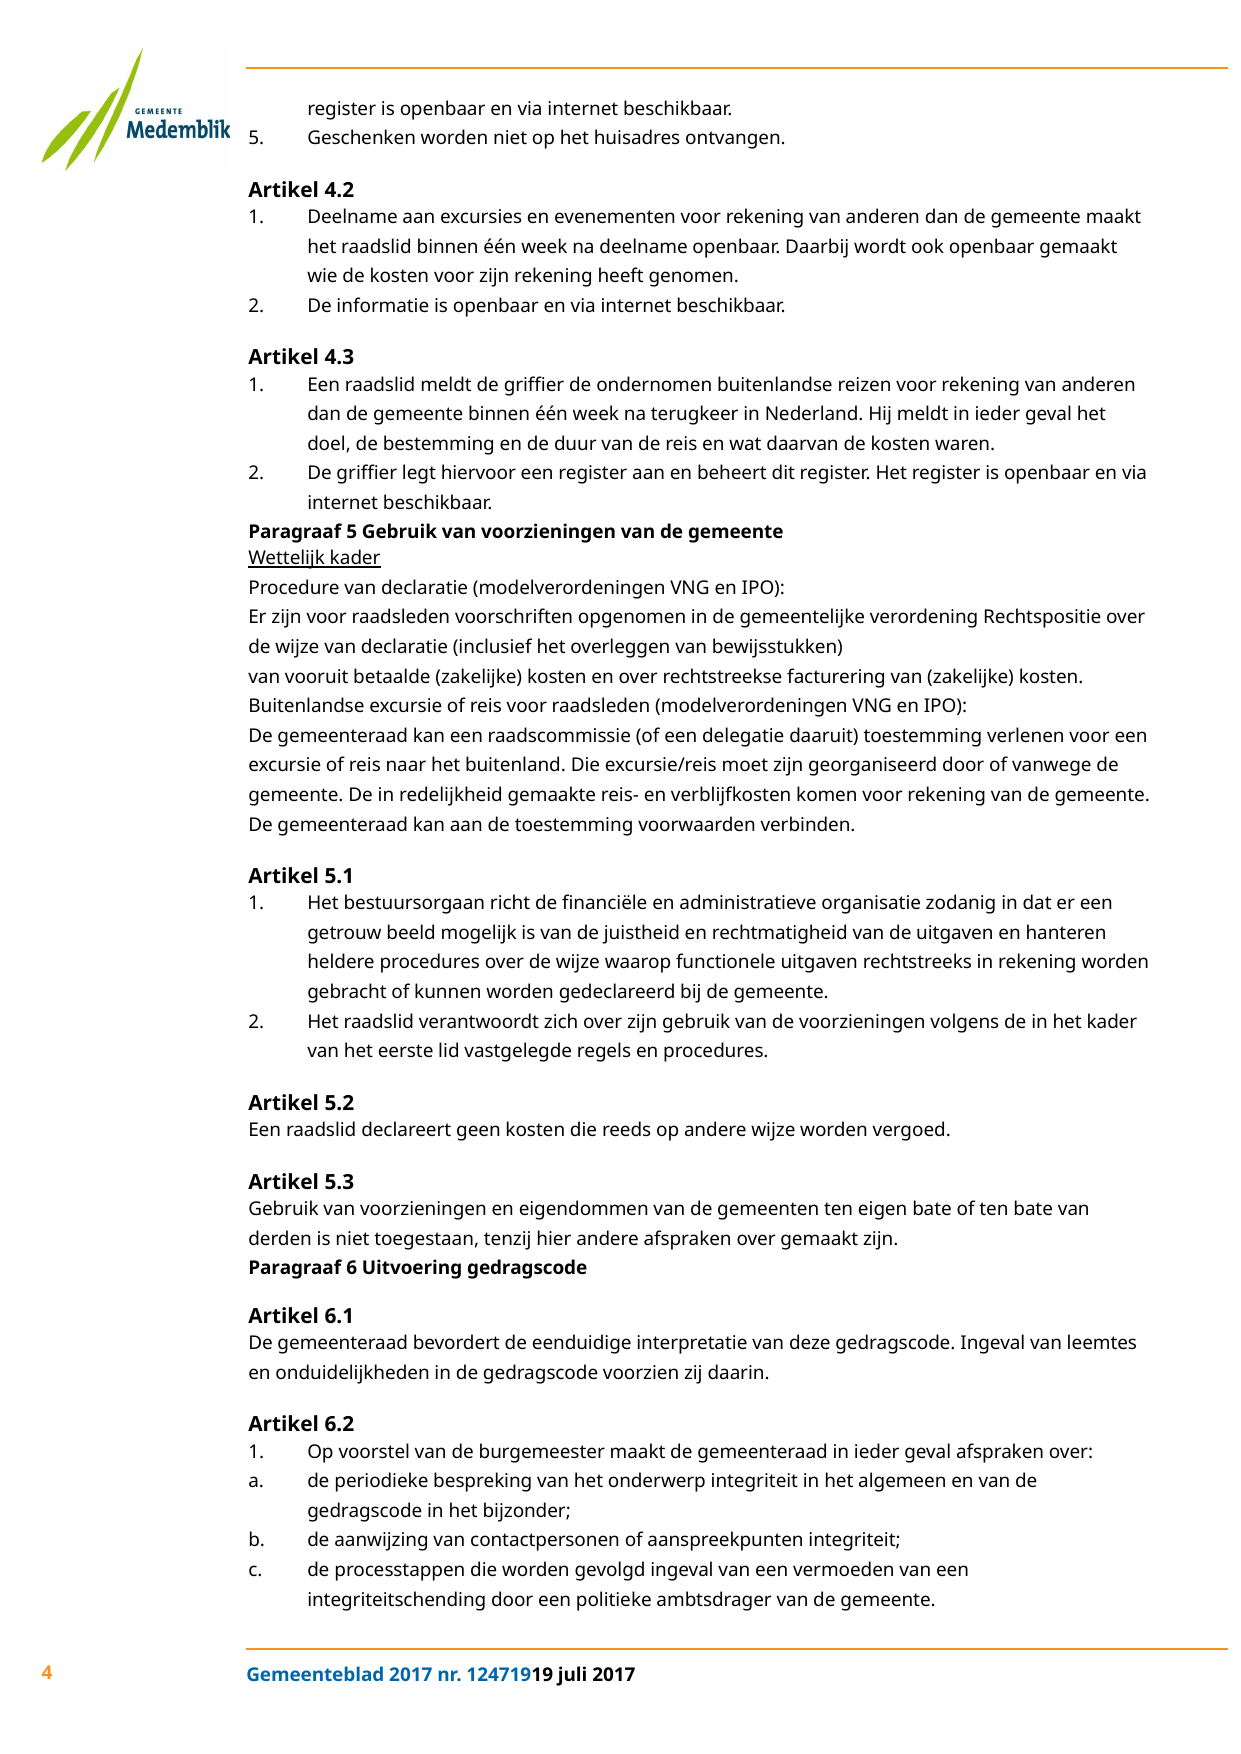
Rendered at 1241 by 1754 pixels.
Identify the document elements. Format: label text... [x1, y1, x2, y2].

picture [41, 47, 231, 172]
text van vooruit betaalde (zakelijke) kosten en over rechtstreekse facturering van (zakelijke) kosten. [248, 663, 1152, 688]
text De gemeenteraad bevordert de eenduidige interpretatie van deze gedragscode. Ingeval van leemtes en onduidelijkheden in de gedragscode voorzien zij daarin. [248, 1329, 1152, 1385]
text Artikel 5.3 [248, 1167, 1152, 1195]
text Procedure van declaratie (modelverordeningen VNG en IPO): [248, 574, 1152, 600]
text Gebruik van voorzieningen en eigendommen van de gemeenten ten eigen bate of ten bate van derden is niet toegestaan, tenzij hier andere afspraken over gemaakt zijn. [248, 1195, 1152, 1251]
text Paragraaf 6 Uitvoering gedragscode [248, 1254, 1152, 1280]
list Het bestuursorgaan richt de financiële en administratieve organisatie zodanig in dat er een getrouw beeld mogelijk is van de juistheid en rechtmatigheid van de uitgaven en hanteren heldere procedures over de wijze waarop functionele uitgaven rechtstreeks in rekening worden gebracht of kunnen worden gedeclareerd bij de gemeente. [248, 889, 1152, 1004]
text Een raadslid declareert geen kosten die reeds op andere wijze worden vergoed. [248, 1116, 1152, 1142]
list Het raadslid verantwoordt zich over zijn gebruik van de voorzieningen volgens de in het kader van het eerste lid vastgelegde regels en procedures. [248, 1008, 1152, 1063]
list de processtappen die worden gevolgd ingeval van een vermoeden van een integriteitschending door een politieke ambtsdrager van de gemeente. [248, 1556, 1152, 1611]
list Geschenken worden niet op het huisadres ontvangen. [248, 124, 1152, 150]
text Paragraaf 5 Gebruik van voorzieningen van de gemeente [248, 519, 1152, 544]
list De griffier legt hiervoor een register aan en beheert dit register. Het register is openbaar en via internet beschikbaar. [248, 459, 1152, 515]
list De informatie is openbaar en via internet beschikbaar. [248, 292, 1152, 318]
text Artikel 4.2 [248, 175, 1152, 203]
text Artikel 6.2 [248, 1409, 1152, 1438]
list register is openbaar en via internet beschikbaar. [248, 95, 1152, 121]
text Artikel 5.2 [248, 1088, 1152, 1116]
list de aanwijzing van contactpersonen of aanspreekpunten integriteit; [248, 1527, 1152, 1552]
text Artikel 5.1 [248, 861, 1152, 889]
text De gemeenteraad kan een raadscommissie (of een delegatie daaruit) toestemming verlenen voor een excursie of reis naar het buitenland. Die excursie/reis moet zijn georganiseerd door of vanwege de gemeente. De in redelijkheid gemaakte reis- en verblijfkosten komen voor rekening van de gemeente. De gemeenteraad kan aan de toestemming voorwaarden verbinden. [248, 722, 1152, 836]
text Buitenlandse excursie of reis voor raadsleden (modelverordeningen VNG en IPO): [248, 692, 1152, 718]
list Een raadslid meldt de griffier de ondernomen buitenlandse reizen voor rekening van anderen dan de gemeente binnen één week na terugkeer in Nederland. Hij meldt in ieder geval het doel, de bestemming en de duur van de reis en wat daarvan de kosten waren. [248, 371, 1152, 456]
text Er zijn voor raadsleden voorschriften opgenomen in de gemeentelijke verordening Rechtspositie over de wijze van declaratie (inclusief het overleggen van bewijsstukken) [248, 604, 1152, 659]
list de periodieke bespreking van het onderwerp integriteit in het algemeen en van de gedragscode in het bijzonder; [248, 1467, 1152, 1523]
text Wettelijk kader [248, 544, 1152, 570]
list Op voorstel van de burgemeester maakt de gemeenteraad in ieder geval afspraken over: [248, 1438, 1152, 1463]
text Artikel 4.3 [248, 342, 1152, 371]
list Deelname aan excursies en evenementen voor rekening van anderen dan de gemeente maakt het raadslid binnen één week na deelname openbaar. Daarbij wordt ook openbaar gemaakt wie de kosten voor zijn rekening heeft genomen. [248, 203, 1152, 288]
text Artikel 6.1 [248, 1301, 1152, 1329]
